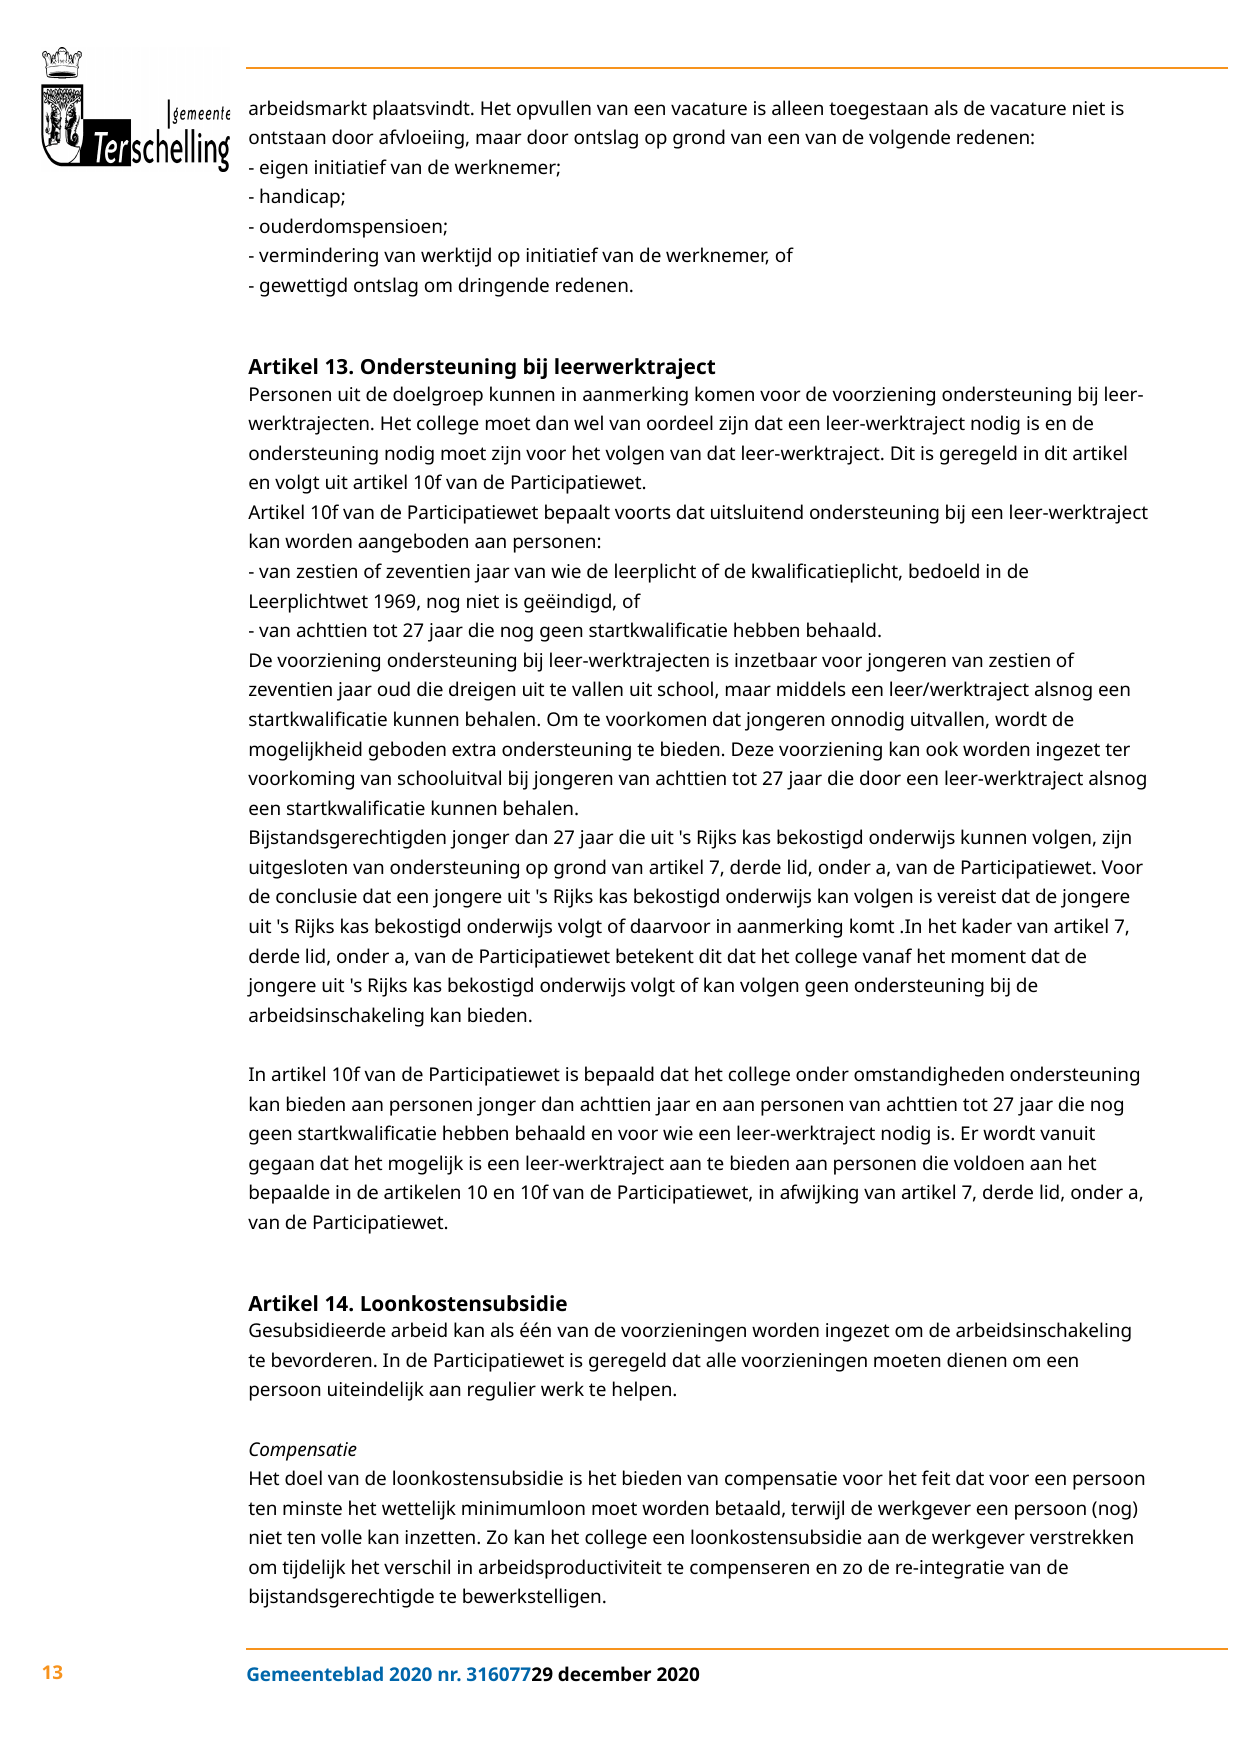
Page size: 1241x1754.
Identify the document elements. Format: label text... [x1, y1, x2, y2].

text - ouderdomspensioen; [248, 213, 1152, 239]
text - van achttien tot 27 jaar die nog geen startkwalificatie hebben behaald. [248, 617, 1152, 643]
text Compensatie [248, 1436, 1152, 1462]
text - van zestien of zeventien jaar van wie de leerplicht of de kwalificatieplicht, bedoeld in de Leerplichtwet 1969, nog niet is geëindigd, of [248, 558, 1152, 613]
picture [41, 47, 231, 172]
text arbeidsmarkt plaatsvindt. Het opvullen van een vacature is alleen toegestaan als de vacature niet is ontstaan door afvloeiing, maar door ontslag op grond van een van de volgende redenen: [248, 95, 1152, 150]
text Artikel 14. Loonkostensubsidie [248, 1289, 1152, 1317]
text - handicap; [248, 183, 1152, 209]
text Gesubsidieerde arbeid kan als één van de voorzieningen worden ingezet om de arbeidsinschakeling te bevorderen. In de Participatiewet is geregeld dat alle voorzieningen moeten dienen om een persoon uiteindelijk aan regulier werk te helpen. [248, 1317, 1152, 1402]
text - eigen initiatief van de werknemer; [248, 154, 1152, 180]
text Bijstandsgerechtigden jonger dan 27 jaar die uit 's Rijks kas bekostigd onderwijs kunnen volgen, zijn uitgesloten van ondersteuning op grond van artikel 7, derde lid, onder a, van de Participatiewet. Voor de conclusie dat een jongere uit 's Rijks kas bekostigd onderwijs kan volgen is vereist dat de jongere uit 's Rijks kas bekostigd onderwijs volgt of daarvoor in aanmerking komt .In het kader van artikel 7, derde lid, onder a, van de Participatiewet betekent dit dat het college vanaf het moment dat de jongere uit 's Rijks kas bekostigd onderwijs volgt of kan volgen geen ondersteuning bij de arbeidsinschakeling kan bieden. [248, 824, 1152, 1028]
text Artikel 13. Ondersteuning bij leerwerktraject [248, 352, 1152, 381]
text De voorziening ondersteuning bij leer-werktrajecten is inzetbaar voor jongeren van zestien of zeventien jaar oud die dreigen uit te vallen uit school, maar middels een leer/werktraject alsnog een startkwalificatie kunnen behalen. Om te voorkomen dat jongeren onnodig uitvallen, wordt de mogelijkheid geboden extra ondersteuning te bieden. Deze voorziening kan ook worden ingezet ter voorkoming van schooluitval bij jongeren van achttien tot 27 jaar die door een leer-werktraject alsnog een startkwalificatie kunnen behalen. [248, 647, 1152, 821]
text Artikel 10f van de Participatiewet bepaalt voorts dat uitsluitend ondersteuning bij een leer-werktraject kan worden aangeboden aan personen: [248, 499, 1152, 554]
text - gewettigd ontslag om dringende redenen. [248, 272, 1152, 298]
text Het doel van de loonkostensubsidie is het bieden van compensatie voor het feit dat voor een persoon ten minste het wettelijk minimumloon moet worden betaald, terwijl de werkgever een persoon (nog) niet ten volle kan inzetten. Zo kan het college een loonkostensubsidie aan de werkgever verstrekken om tijdelijk het verschil in arbeidsproductiviteit te compenseren en zo de re-integratie van de bijstandsgerechtigde te bewerkstelligen. [248, 1465, 1152, 1609]
text In artikel 10f van de Participatiewet is bepaald dat het college onder omstandigheden ondersteuning kan bieden aan personen jonger dan achttien jaar en aan personen van achttien tot 27 jaar die nog geen startkwalificatie hebben behaald en voor wie een leer-werktraject nodig is. Er wordt vanuit gegaan dat het mogelijk is een leer-werktraject aan te bieden aan personen die voldoen aan het bepaalde in de artikelen 10 en 10f van de Participatiewet, in afwijking van artikel 7, derde lid, onder a, van de Participatiewet. [248, 1061, 1152, 1235]
text - vermindering van werktijd op initiatief van de werknemer, of [248, 243, 1152, 268]
text Personen uit de doelgroep kunnen in aanmerking komen voor de voorziening ondersteuning bij leer-werktrajecten. Het college moet dan wel van oordeel zijn dat een leer-werktraject nodig is en de ondersteuning nodig moet zijn voor het volgen van dat leer-werktraject. Dit is geregeld in dit artikel en volgt uit artikel 10f van de Participatiewet. [248, 381, 1152, 495]
